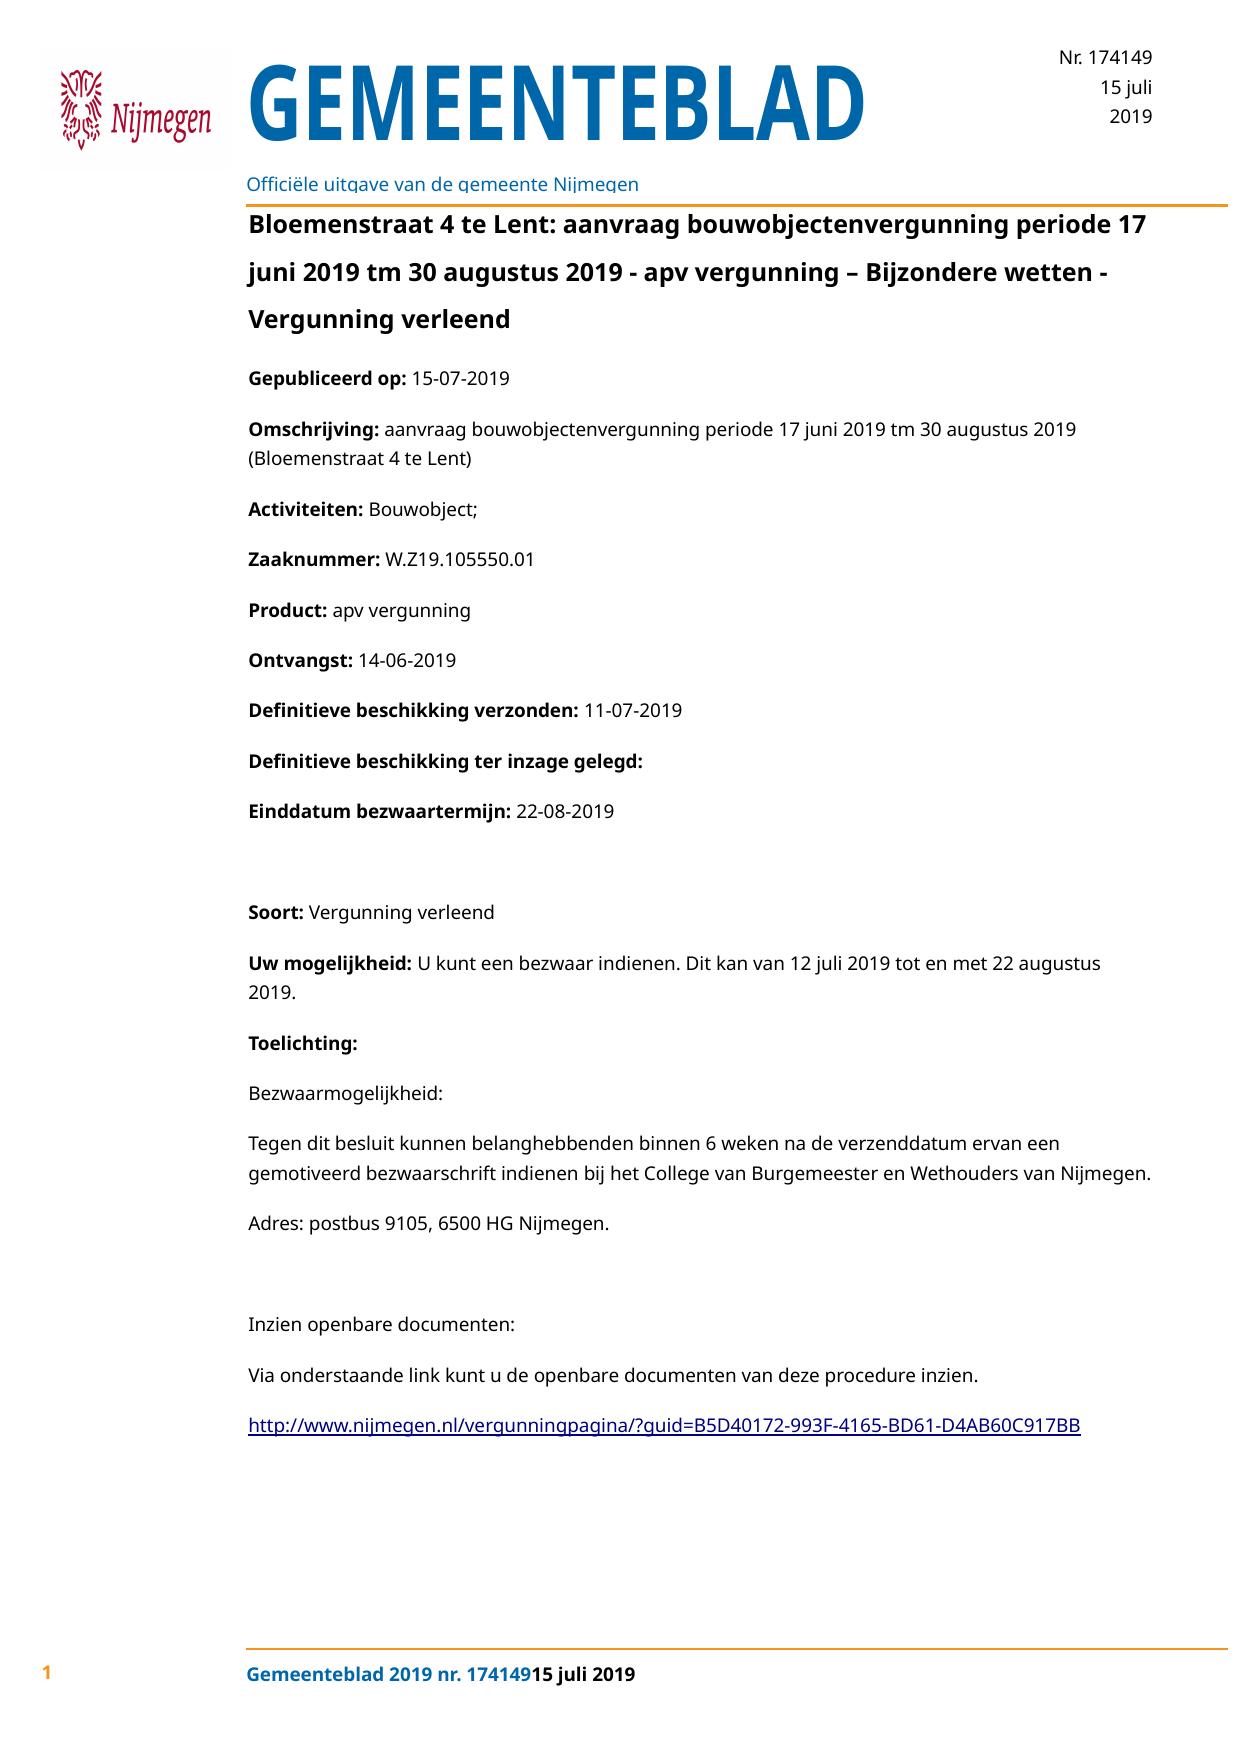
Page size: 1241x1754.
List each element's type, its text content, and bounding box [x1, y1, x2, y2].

text Product: apv vergunning [248, 597, 1152, 622]
text Omschrijving: aanvraag bouwobjectenvergunning periode 17 juni 2019 tm 30 augustus 2019 (Bloemenstraat 4 te Lent) [248, 416, 1152, 471]
picture [41, 47, 231, 172]
text Adres: postbus 9105, 6500 HG Nijmegen. [248, 1211, 1152, 1236]
text Ontvangst: 14-06-2019 [248, 647, 1152, 673]
text Definitieve beschikking ter inzage gelegd: [248, 748, 1152, 774]
text Tegen dit besluit kunnen belanghebbenden binnen 6 weken na de verzenddatum ervan een gemotiveerd bezwaarschrift indienen bij het College van Burgemeester en Wethouders van Nijmegen. [248, 1131, 1152, 1186]
text http://www.nijmegen.nl/vergunningpagina/?guid=B5D40172-993F-4165-BD61-D4AB60C917BB [248, 1412, 1152, 1438]
text Uw mogelijkheid: U kunt een bezwaar indienen. Dit kan van 12 juli 2019 tot en met 22 augustus 2019. [248, 950, 1152, 1005]
text Bezwaarmogelijkheid: [248, 1080, 1152, 1106]
text Toelichting: [248, 1030, 1152, 1055]
text Soort: Vergunning verleend [248, 899, 1152, 925]
text Via onderstaande link kunt u de openbare documenten van deze procedure inzien. [248, 1362, 1152, 1387]
text Bloemenstraat 4 te Lent: aanvraag bouwobjectenvergunning periode 17 juni 2019 tm 30 augustus 2019 - apv vergunning – Bijzondere wetten - Vergunning verleend [248, 207, 1152, 336]
text Einddatum bezwaartermijn: 22-08-2019 [248, 798, 1152, 824]
text Gepubliceerd op: 15-07-2019 [248, 366, 1152, 391]
text Activiteiten: Bouwobject; [248, 496, 1152, 522]
text Definitieve beschikking verzonden: 11-07-2019 [248, 698, 1152, 723]
text Inzien openbare documenten: [248, 1311, 1152, 1337]
text Zaaknummer: W.Z19.105550.01 [248, 546, 1152, 572]
